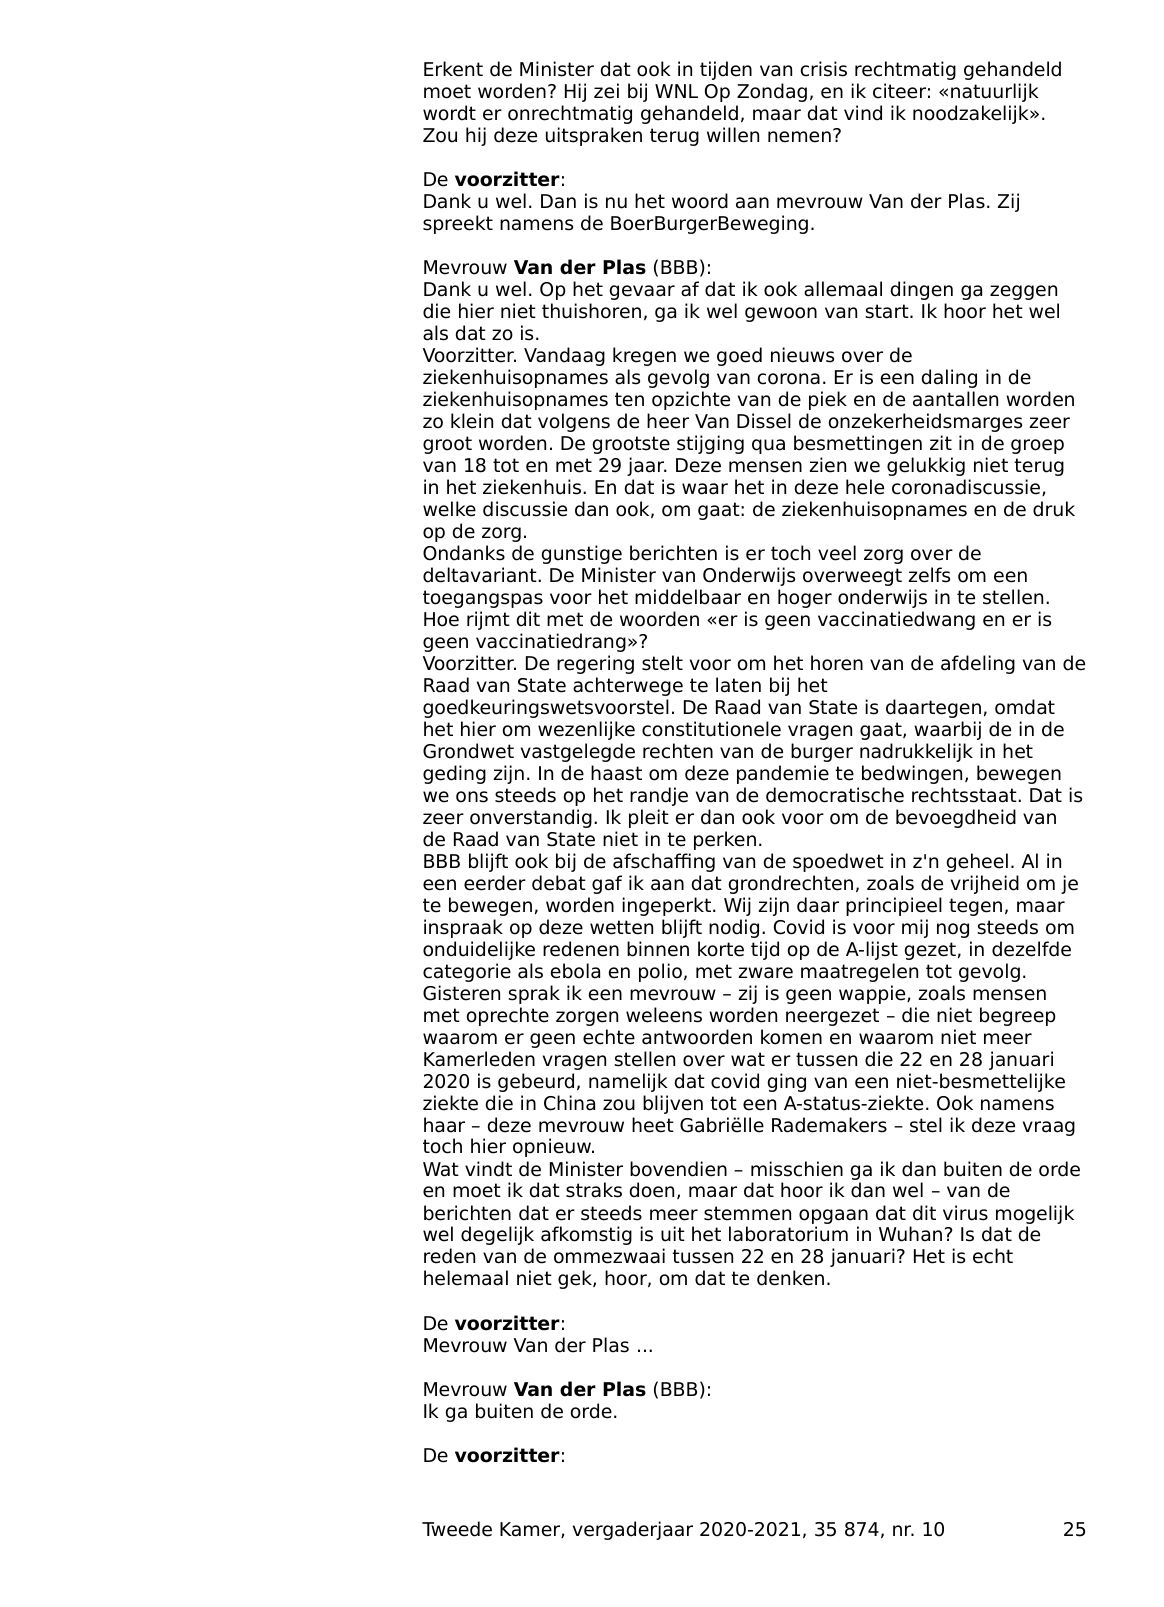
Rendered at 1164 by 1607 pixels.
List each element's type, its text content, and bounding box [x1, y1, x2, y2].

text Voorzitter. Vandaag kregen we goed nieuws over de ziekenhuisopnames als gevolg van corona. Er is een daling in de ziekenhuisopnames ten opzichte van de piek en de aantallen worden zo klein dat volgens de heer Van Dissel de onzekerheidsmarges zeer groot worden. De grootste stijging qua besmettingen zit in de groep van 18 tot en met 29 jaar. Deze mensen zien we gelukkig niet terug in het ziekenhuis. En dat is waar het in deze hele coronadiscussie, welke discussie dan ook, om gaat: de ziekenhuisopnames en de druk op de zorg. [422, 345, 1087, 543]
text Ondanks de gunstige berichten is er toch veel zorg over de deltavariant. De Minister van Onderwijs overweegt zelfs om een toegangspas voor het middelbaar en hoger onderwijs in te stellen. Hoe rijmt dit met de woorden «er is geen vaccinatiedwang en er is geen vaccinatiedrang»? [422, 543, 1087, 653]
text BBB blijft ook bij de afschaffing van de spoedwet in z'n geheel. Al in een eerder debat gaf ik aan dat grondrechten, zoals de vrijheid om je te bewegen, worden ingeperkt. Wij zijn daar principieel tegen, maar inspraak op deze wetten blijft nodig. Covid is voor mij nog steeds om onduidelijke redenen binnen korte tijd op de A-lijst gezet, in dezelfde categorie als ebola en polio, met zware maatregelen tot gevolg. Gisteren sprak ik een mevrouw – zij is geen wappie, zoals mensen met oprechte zorgen weleens worden neergezet – die niet begreep waarom er geen echte antwoorden komen en waarom niet meer Kamerleden vragen stellen over wat er tussen die 22 en 28 januari 2020 is gebeurd, namelijk dat covid ging van een niet-besmettelijke ziekte die in China zou blijven tot een A-status-ziekte. Ook namens haar – deze mevrouw heet Gabriëlle Rademakers – stel ik deze vraag toch hier opnieuw. [422, 851, 1087, 1158]
text Voorzitter. De regering stelt voor om het horen van de afdeling van de Raad van State achterwege te laten bij het goedkeuringswetsvoorstel. De Raad van State is daartegen, omdat het hier om wezenlijke constitutionele vragen gaat, waarbij de in de Grondwet vastgelegde rechten van de burger nadrukkelijk in het geding zijn. In de haast om deze pandemie te bedwingen, bewegen we ons steeds op het randje van de democratische rechtsstaat. Dat is zeer onverstandig. Ik pleit er dan ook voor om de bevoegdheid van de Raad van State niet in te perken. [422, 653, 1087, 851]
text Mevrouw Van der Plas (BBB): [422, 257, 1087, 279]
text Mevrouw Van der Plas ... [422, 1334, 1087, 1356]
text Erkent de Minister dat ook in tijden van crisis rechtmatig gehandeld moet worden? Hij zei bij WNL Op Zondag, en ik citeer: «natuurlijk wordt er onrechtmatig gehandeld, maar dat vind ik noodzakelijk». Zou hij deze uitspraken terug willen nemen? [422, 59, 1087, 147]
text De voorzitter: [422, 169, 1087, 191]
text De voorzitter: [422, 1445, 1087, 1467]
text De voorzitter: [422, 1312, 1087, 1334]
text Mevrouw Van der Plas (BBB): [422, 1379, 1087, 1401]
text Ik ga buiten de orde. [422, 1401, 1087, 1423]
text Dank u wel. Dan is nu het woord aan mevrouw Van der Plas. Zij spreekt namens de BoerBurgerBeweging. [422, 191, 1087, 235]
text Wat vindt de Minister bovendien – misschien ga ik dan buiten de orde en moet ik dat straks doen, maar dat hoor ik dan wel – van de berichten dat er steeds meer stemmen opgaan dat dit virus mogelijk wel degelijk afkomstig is uit het laboratorium in Wuhan? Is dat de reden van de ommezwaai tussen 22 en 28 januari? Het is echt helemaal niet gek, hoor, om dat te denken. [422, 1158, 1087, 1290]
text Dank u wel. Op het gevaar af dat ik ook allemaal dingen ga zeggen die hier niet thuishoren, ga ik wel gewoon van start. Ik hoor het wel als dat zo is. [422, 279, 1087, 345]
